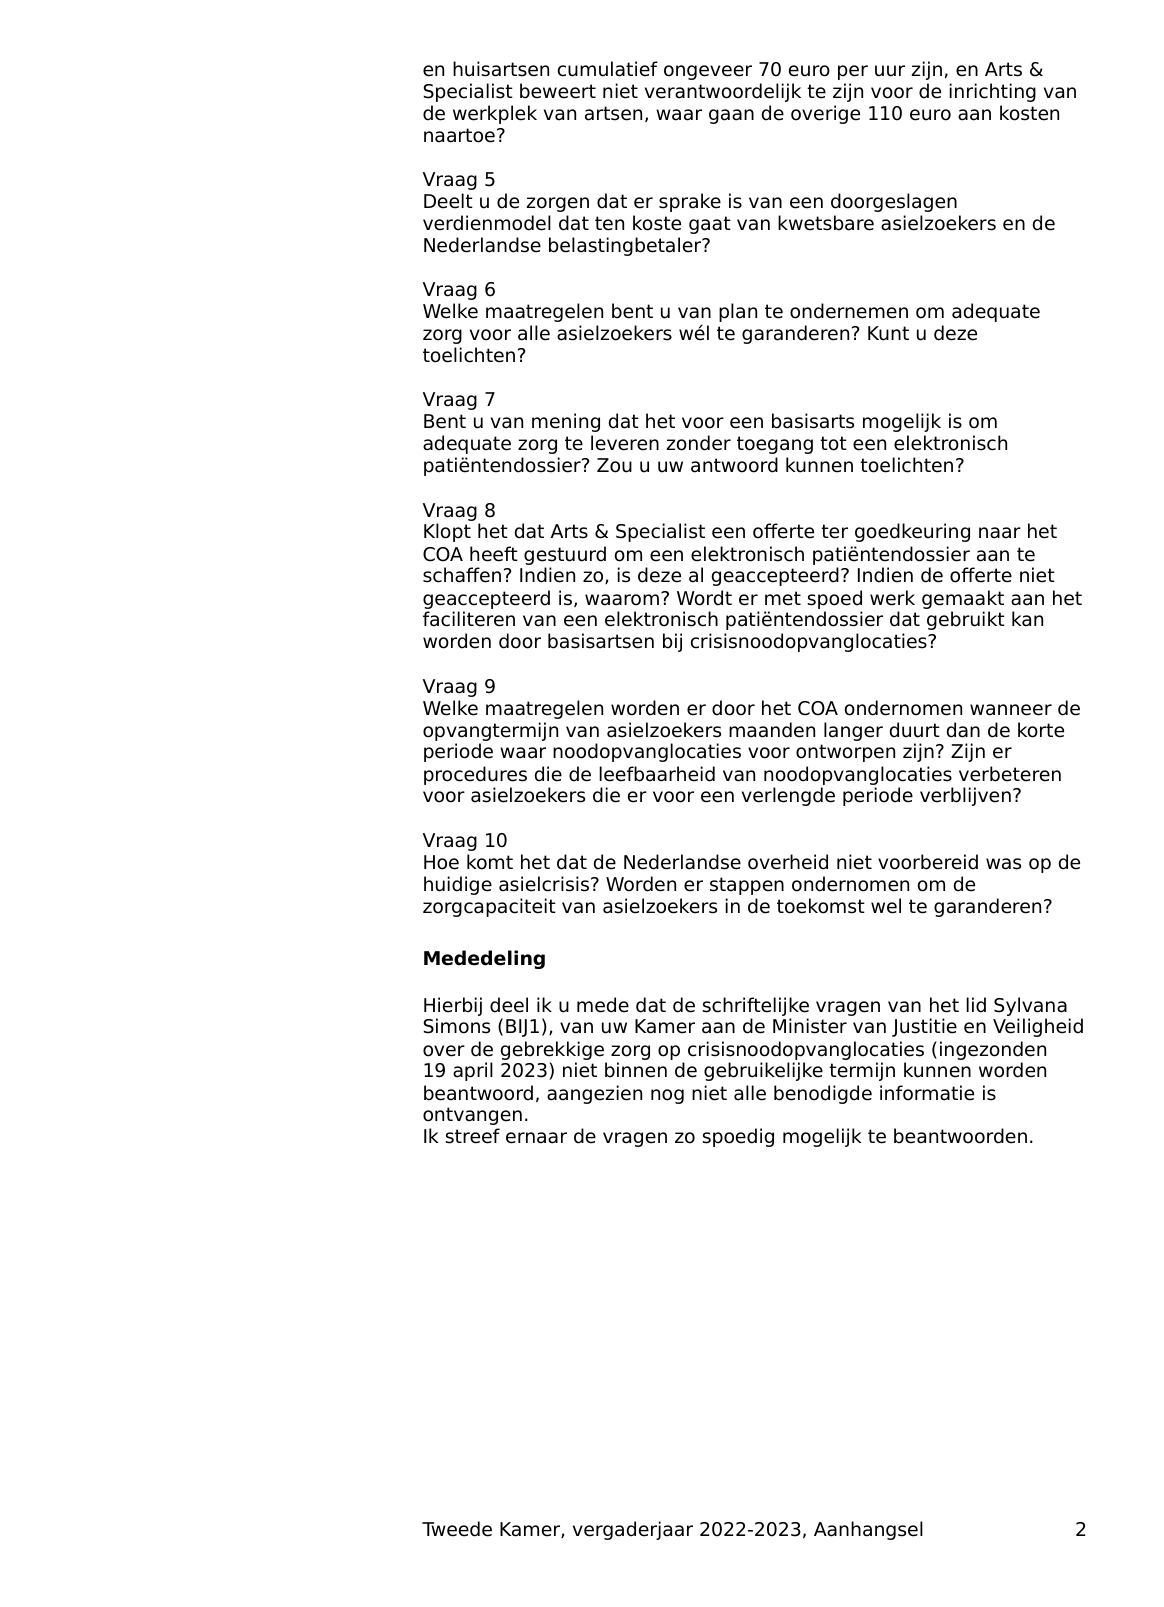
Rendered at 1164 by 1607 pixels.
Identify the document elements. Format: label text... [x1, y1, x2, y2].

text Vraag 9 [422, 676, 1087, 697]
subtitle Mededeling [422, 947, 1087, 969]
text Vraag 5 [422, 169, 1087, 191]
text Vraag 7 [422, 389, 1087, 411]
text Hoe komt het dat de Nederlandse overheid niet voorbereid was op de huidige asielcrisis? Worden er stappen ondernomen om de zorgcapaciteit van asielzoekers in de toekomst wel te garanderen? [422, 852, 1087, 917]
text Vraag 10 [422, 829, 1087, 852]
text Vraag 6 [422, 279, 1087, 301]
text Hierbij deel ik u mede dat de schriftelijke vragen van het lid Sylvana Simons (BIJ1), van uw Kamer aan de Minister van Justitie en Veiligheid over de gebrekkige zorg op crisisnoodopvanglocaties (ingezonden 19 april 2023) niet binnen de gebruikelijke termijn kunnen worden beantwoord, aangezien nog niet alle benodigde informatie is ontvangen. [422, 994, 1087, 1126]
text Vraag 8 [422, 499, 1087, 521]
text Welke maatregelen worden er door het COA ondernomen wanneer de opvangtermijn van asielzoekers maanden langer duurt dan de korte periode waar noodopvanglocaties voor ontworpen zijn? Zijn er procedures die de leefbaarheid van noodopvanglocaties verbeteren voor asielzoekers die er voor een verlengde periode verblijven? [422, 697, 1087, 807]
text Ik streef ernaar de vragen zo spoedig mogelijk te beantwoorden. [422, 1126, 1087, 1148]
text en huisartsen cumulatief ongeveer 70 euro per uur zijn, en Arts & Specialist beweert niet verantwoordelijk te zijn voor de inrichting van de werkplek van artsen, waar gaan de overige 110 euro aan kosten naartoe? [422, 59, 1087, 147]
text Klopt het dat Arts & Specialist een offerte ter goedkeuring naar het COA heeft gestuurd om een elektronisch patiëntendossier aan te schaffen? Indien zo, is deze al geaccepteerd? Indien de offerte niet geaccepteerd is, waarom? Wordt er met spoed werk gemaakt aan het faciliteren van een elektronisch patiëntendossier dat gebruikt kan worden door basisartsen bij crisisnoodopvanglocaties? [422, 521, 1087, 653]
text Welke maatregelen bent u van plan te ondernemen om adequate zorg voor alle asielzoekers wél te garanderen? Kunt u deze toelichten? [422, 301, 1087, 367]
text Deelt u de zorgen dat er sprake is van een doorgeslagen verdienmodel dat ten koste gaat van kwetsbare asielzoekers en de Nederlandse belastingbetaler? [422, 191, 1087, 257]
text Bent u van mening dat het voor een basisarts mogelijk is om adequate zorg te leveren zonder toegang tot een elektronisch patiëntendossier? Zou u uw antwoord kunnen toelichten? [422, 411, 1087, 477]
